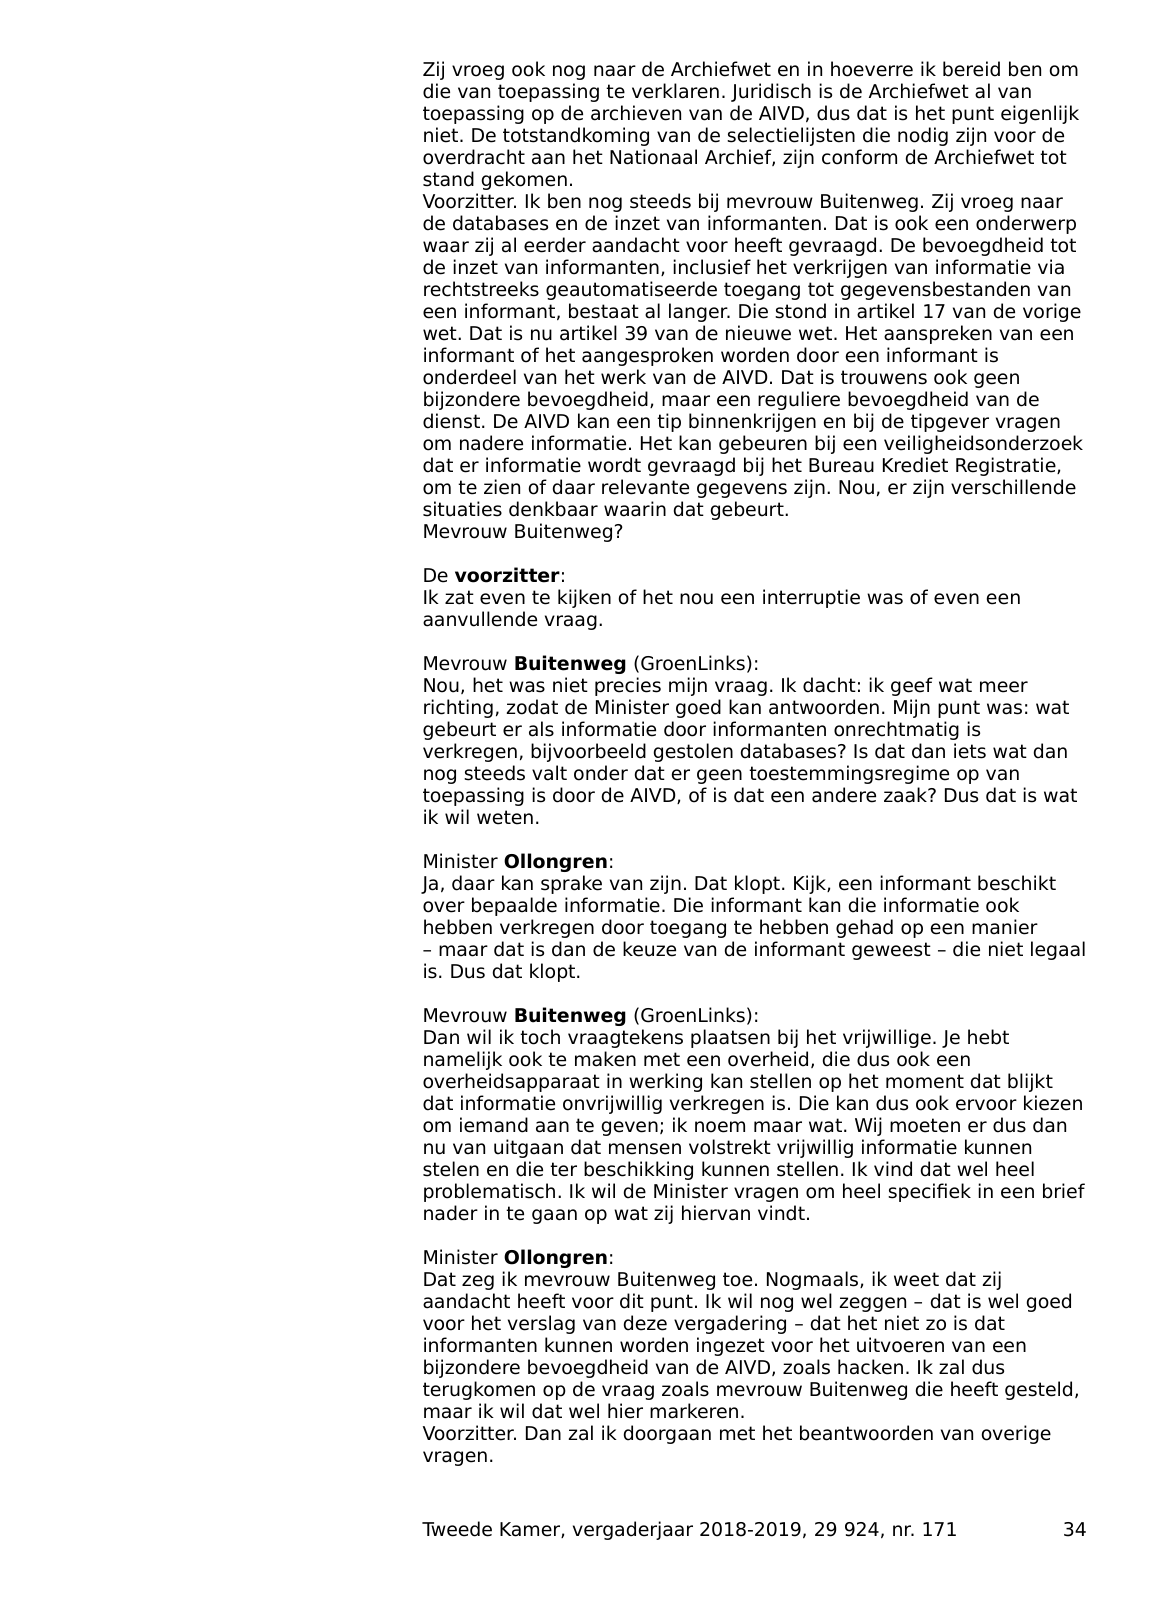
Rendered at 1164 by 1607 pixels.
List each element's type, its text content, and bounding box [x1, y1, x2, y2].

text Minister Ollongren: [422, 851, 1087, 873]
text Voorzitter. Ik ben nog steeds bij mevrouw Buitenweg. Zij vroeg naar de databases en de inzet van informanten. Dat is ook een onderwerp waar zij al eerder aandacht voor heeft gevraagd. De bevoegdheid tot de inzet van informanten, inclusief het verkrijgen van informatie via rechtstreeks geautomatiseerde toegang tot gegevensbestanden van een informant, bestaat al langer. Die stond in artikel 17 van de vorige wet. Dat is nu artikel 39 van de nieuwe wet. Het aanspreken van een informant of het aangesproken worden door een informant is onderdeel van het werk van de AIVD. Dat is trouwens ook geen bijzondere bevoegdheid, maar een reguliere bevoegdheid van de dienst. De AIVD kan een tip binnenkrijgen en bij de tipgever vragen om nadere informatie. Het kan gebeuren bij een veiligheidsonderzoek dat er informatie wordt gevraagd bij het Bureau Krediet Registratie, om te zien of daar relevante gegevens zijn. Nou, er zijn verschillende situaties denkbaar waarin dat gebeurt. [422, 191, 1087, 521]
text Minister Ollongren: [422, 1247, 1087, 1269]
text Mevrouw Buitenweg (GroenLinks): [422, 653, 1087, 675]
text Dan wil ik toch vraagtekens plaatsen bij het vrijwillige. Je hebt namelijk ook te maken met een overheid, die dus ook een overheidsapparaat in werking kan stellen op het moment dat blijkt dat informatie onvrijwillig verkregen is. Die kan dus ook ervoor kiezen om iemand aan te geven; ik noem maar wat. Wij moeten er dus dan nu van uitgaan dat mensen volstrekt vrijwillig informatie kunnen stelen en die ter beschikking kunnen stellen. Ik vind dat wel heel problematisch. Ik wil de Minister vragen om heel specifiek in een brief nader in te gaan op wat zij hiervan vindt. [422, 1027, 1087, 1225]
text Ik zat even te kijken of het nou een interruptie was of even een aanvullende vraag. [422, 587, 1087, 631]
text Nou, het was niet precies mijn vraag. Ik dacht: ik geef wat meer richting, zodat de Minister goed kan antwoorden. Mijn punt was: wat gebeurt er als informatie door informanten onrechtmatig is verkregen, bijvoorbeeld gestolen databases? Is dat dan iets wat dan nog steeds valt onder dat er geen toestemmingsregime op van toepassing is door de AIVD, of is dat een andere zaak? Dus dat is wat ik wil weten. [422, 675, 1087, 829]
text Ja, daar kan sprake van zijn. Dat klopt. Kijk, een informant beschikt over bepaalde informatie. Die informant kan die informatie ook hebben verkregen door toegang te hebben gehad op een manier – maar dat is dan de keuze van de informant geweest – die niet legaal is. Dus dat klopt. [422, 873, 1087, 983]
text Dat zeg ik mevrouw Buitenweg toe. Nogmaals, ik weet dat zij aandacht heeft voor dit punt. Ik wil nog wel zeggen – dat is wel goed voor het verslag van deze vergadering – dat het niet zo is dat informanten kunnen worden ingezet voor het uitvoeren van een bijzondere bevoegdheid van de AIVD, zoals hacken. Ik zal dus terugkomen op de vraag zoals mevrouw Buitenweg die heeft gesteld, maar ik wil dat wel hier markeren. [422, 1269, 1087, 1423]
text Mevrouw Buitenweg (GroenLinks): [422, 1005, 1087, 1027]
text De voorzitter: [422, 565, 1087, 587]
text Mevrouw Buitenweg? [422, 521, 1087, 543]
text Voorzitter. Dan zal ik doorgaan met het beantwoorden van overige vragen. [422, 1423, 1087, 1467]
text Zij vroeg ook nog naar de Archiefwet en in hoeverre ik bereid ben om die van toepassing te verklaren. Juridisch is de Archiefwet al van toepassing op de archieven van de AIVD, dus dat is het punt eigenlijk niet. De totstandkoming van de selectielijsten die nodig zijn voor de overdracht aan het Nationaal Archief, zijn conform de Archiefwet tot stand gekomen. [422, 59, 1087, 191]
